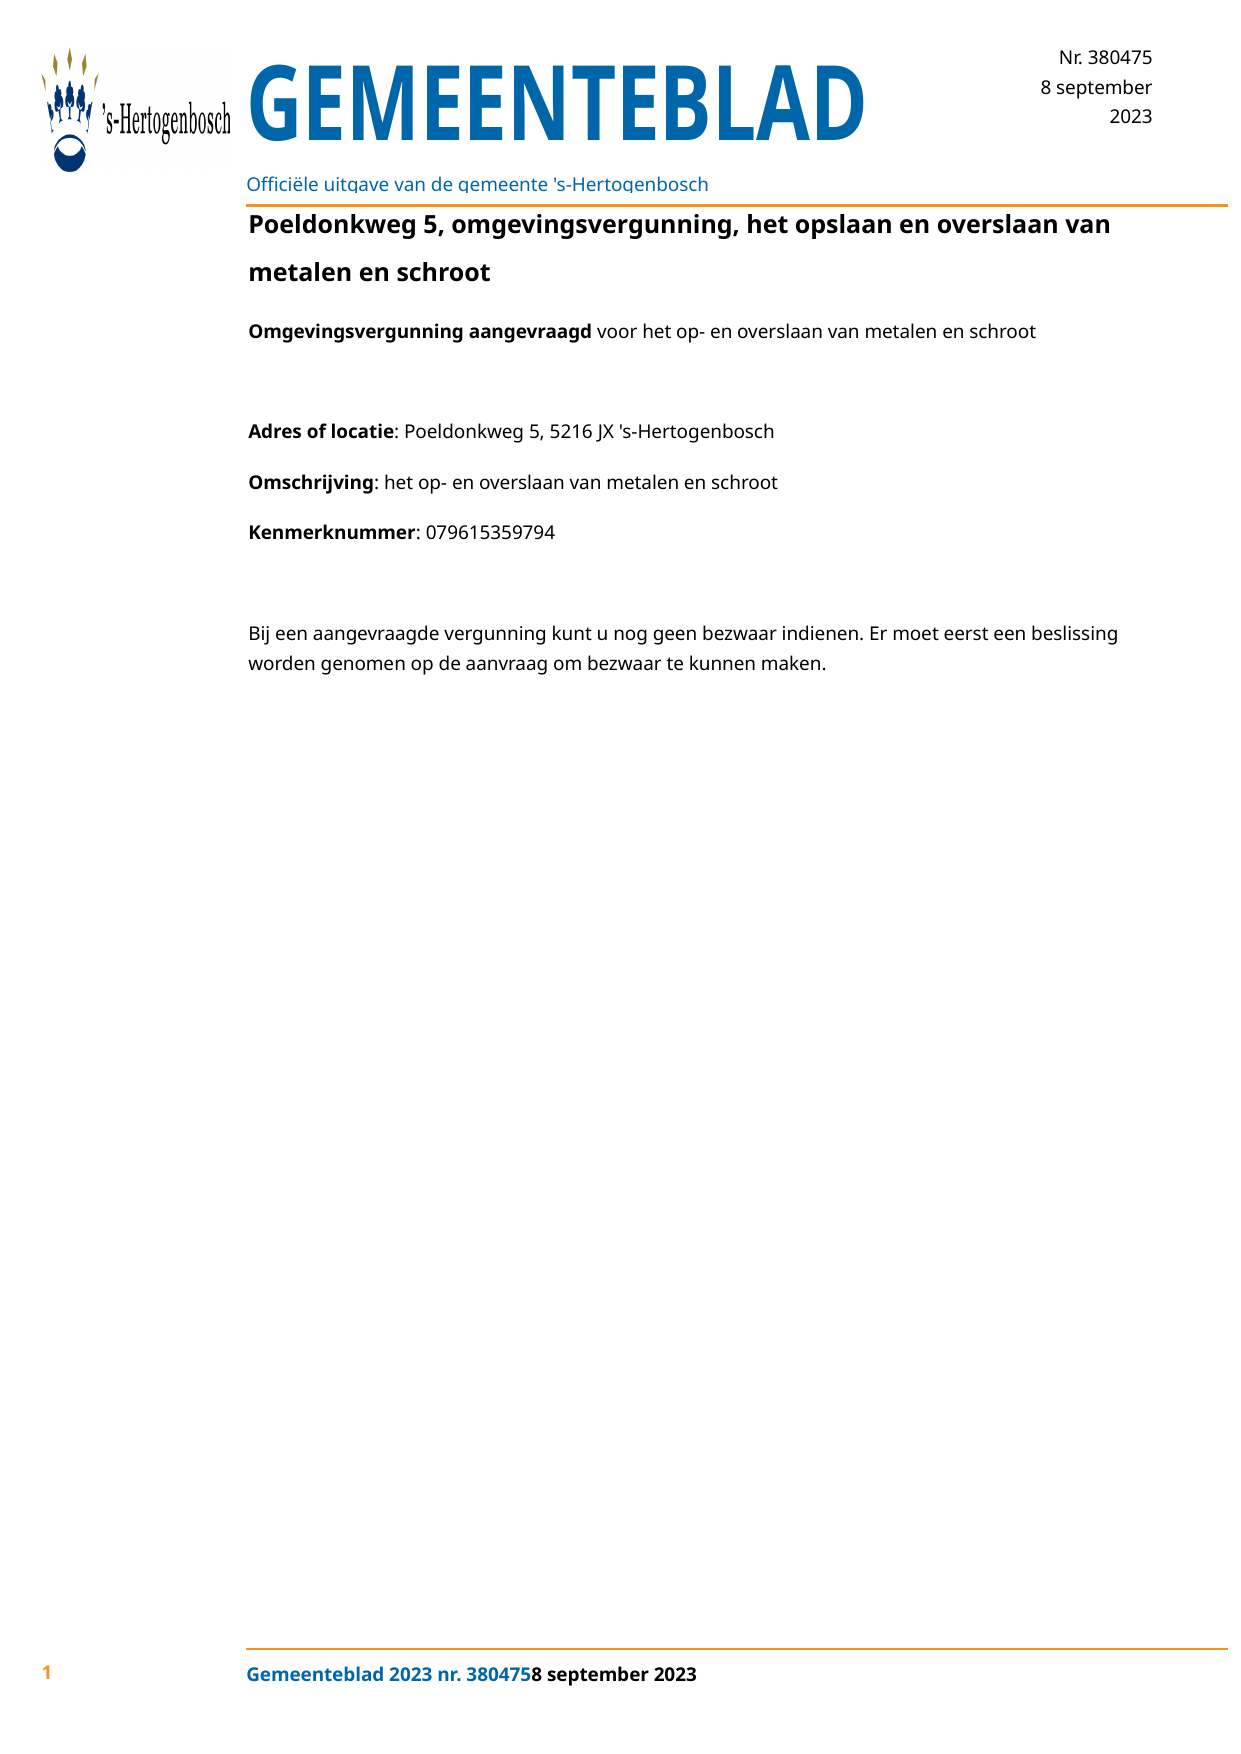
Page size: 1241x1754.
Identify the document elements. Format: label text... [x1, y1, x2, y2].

text Adres of locatie: Poeldonkweg 5, 5216 JX 's-Hertogenbosch [248, 419, 1152, 444]
picture [41, 47, 231, 172]
text Poeldonkweg 5, omgevingsvergunning, het opslaan en overslaan van metalen en schroot [248, 207, 1152, 288]
text Bij een aangevraagde vergunning kunt u nog geen bezwaar indienen. Er moet eerst een beslissing worden genomen op de aanvraag om bezwaar te kunnen maken. [248, 620, 1152, 676]
text Kenmerknummer: 079615359794 [248, 519, 1152, 545]
text Omgevingsvergunning aangevraagd voor het op- en overslaan van metalen en schroot [248, 318, 1152, 344]
text Omschrijving: het op- en overslaan van metalen en schroot [248, 469, 1152, 495]
